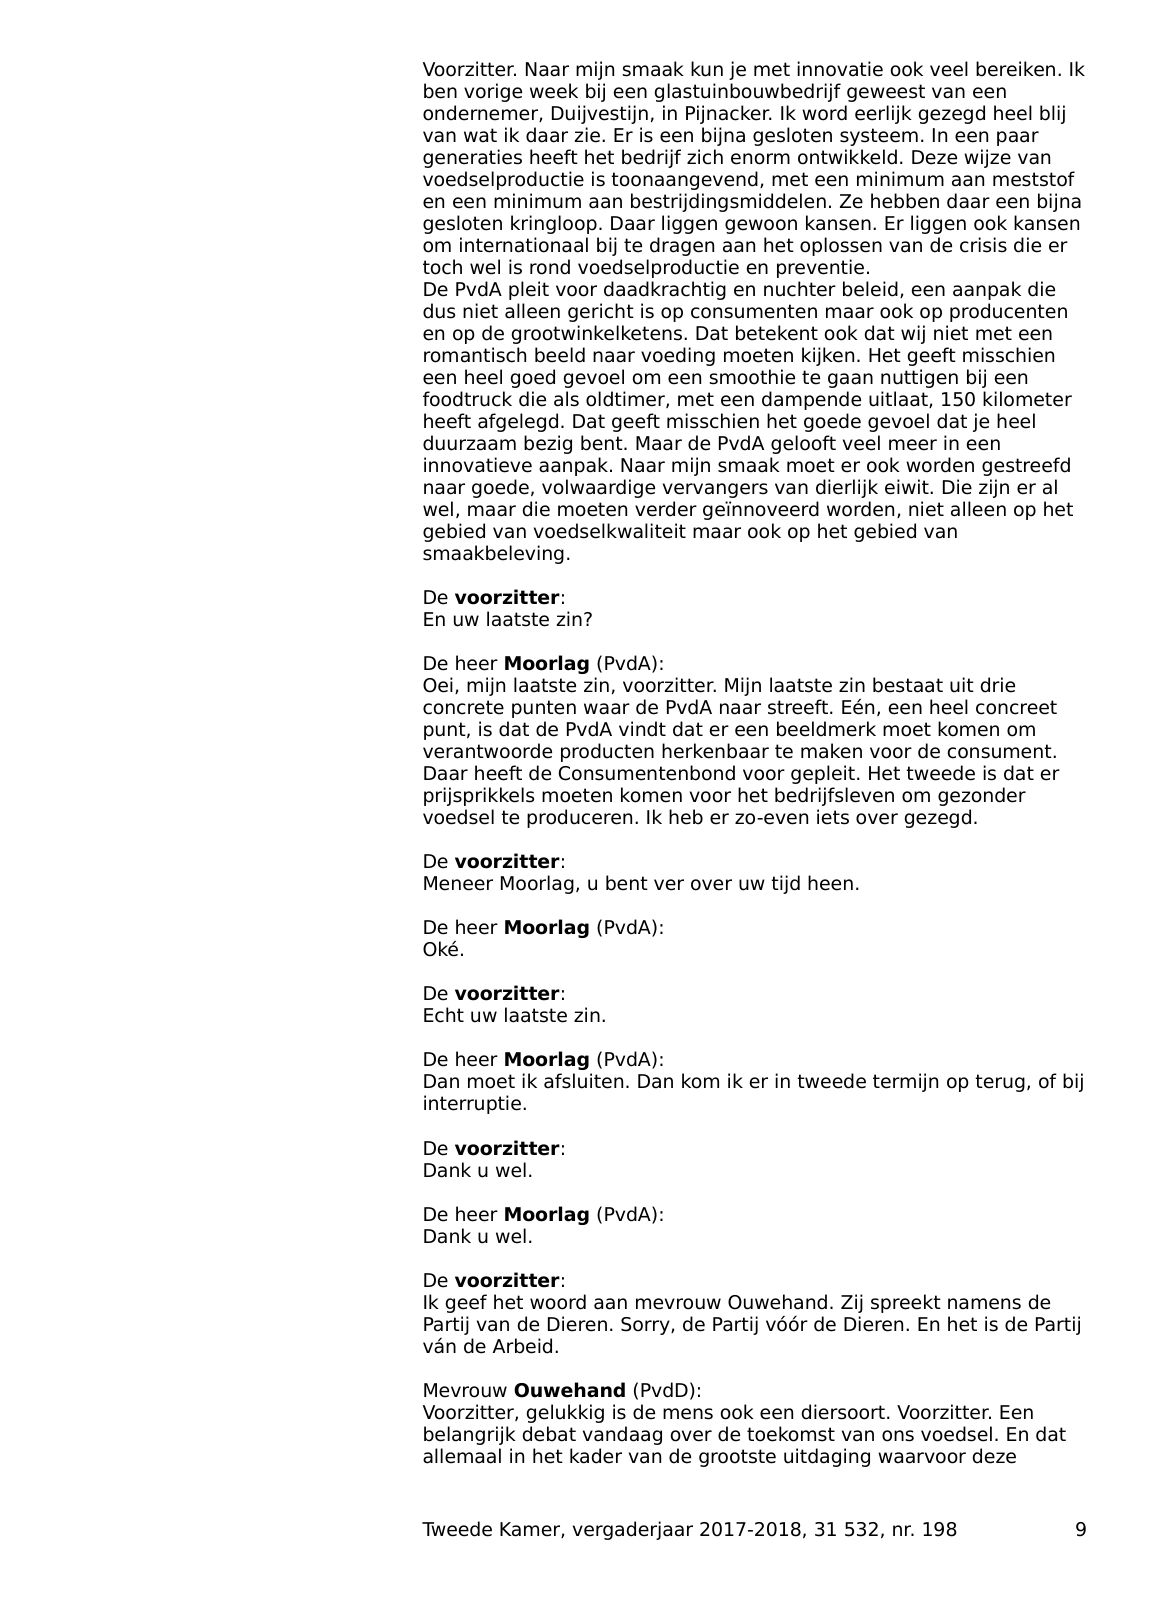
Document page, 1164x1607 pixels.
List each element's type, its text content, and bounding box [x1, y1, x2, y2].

text De voorzitter: [422, 1270, 1087, 1292]
text De voorzitter: [422, 1137, 1087, 1159]
text En uw laatste zin? [422, 609, 1087, 631]
text Voorzitter. Naar mijn smaak kun je met innovatie ook veel bereiken. Ik ben vorige week bij een glastuinbouwbedrijf geweest van een ondernemer, Duijvestijn, in Pijnacker. Ik word eerlijk gezegd heel blij van wat ik daar zie. Er is een bijna gesloten systeem. In een paar generaties heeft het bedrijf zich enorm ontwikkeld. Deze wijze van voedselproductie is toonaangevend, met een minimum aan meststof en een minimum aan bestrijdingsmiddelen. Ze hebben daar een bijna gesloten kringloop. Daar liggen gewoon kansen. Er liggen ook kansen om internationaal bij te dragen aan het oplossen van de crisis die er toch wel is rond voedselproductie en preventie. [422, 59, 1087, 279]
text Echt uw laatste zin. [422, 1005, 1087, 1027]
text Dank u wel. [422, 1226, 1087, 1248]
text De voorzitter: [422, 983, 1087, 1005]
text Ik geef het woord aan mevrouw Ouwehand. Zij spreekt namens de Partij van de Dieren. Sorry, de Partij vóór de Dieren. En het is de Partij ván de Arbeid. [422, 1292, 1087, 1358]
text Oei, mijn laatste zin, voorzitter. Mijn laatste zin bestaat uit drie concrete punten waar de PvdA naar streeft. Eén, een heel concreet punt, is dat de PvdA vindt dat er een beeldmerk moet komen om verantwoorde producten herkenbaar te maken voor de consument. Daar heeft de Consumentenbond voor gepleit. Het tweede is dat er prijsprikkels moeten komen voor het bedrijfsleven om gezonder voedsel te produceren. Ik heb er zo-even iets over gezegd. [422, 675, 1087, 829]
text De voorzitter: [422, 851, 1087, 873]
text Dank u wel. [422, 1159, 1087, 1181]
text De voorzitter: [422, 587, 1087, 609]
text Mevrouw Ouwehand (PvdD): [422, 1380, 1087, 1402]
text Voorzitter, gelukkig is de mens ook een diersoort. Voorzitter. Een belangrijk debat vandaag over de toekomst van ons voedsel. En dat allemaal in het kader van de grootste uitdaging waarvoor deze [422, 1402, 1087, 1468]
text De heer Moorlag (PvdA): [422, 1204, 1087, 1226]
text Dan moet ik afsluiten. Dan kom ik er in tweede termijn op terug, of bij interruptie. [422, 1071, 1087, 1115]
text De PvdA pleit voor daadkrachtig en nuchter beleid, een aanpak die dus niet alleen gericht is op consumenten maar ook op producenten en op de grootwinkelketens. Dat betekent ook dat wij niet met een romantisch beeld naar voeding moeten kijken. Het geeft misschien een heel goed gevoel om een smoothie te gaan nuttigen bij een foodtruck die als oldtimer, met een dampende uitlaat, 150 kilometer heeft afgelegd. Dat geeft misschien het goede gevoel dat je heel duurzaam bezig bent. Maar de PvdA gelooft veel meer in een innovatieve aanpak. Naar mijn smaak moet er ook worden gestreefd naar goede, volwaardige vervangers van dierlijk eiwit. Die zijn er al wel, maar die moeten verder geïnnoveerd worden, niet alleen op het gebied van voedselkwaliteit maar ook op het gebied van smaakbeleving. [422, 279, 1087, 564]
text De heer Moorlag (PvdA): [422, 653, 1087, 675]
text Oké. [422, 939, 1087, 961]
text Meneer Moorlag, u bent ver over uw tijd heen. [422, 873, 1087, 895]
text De heer Moorlag (PvdA): [422, 917, 1087, 939]
text De heer Moorlag (PvdA): [422, 1049, 1087, 1071]
